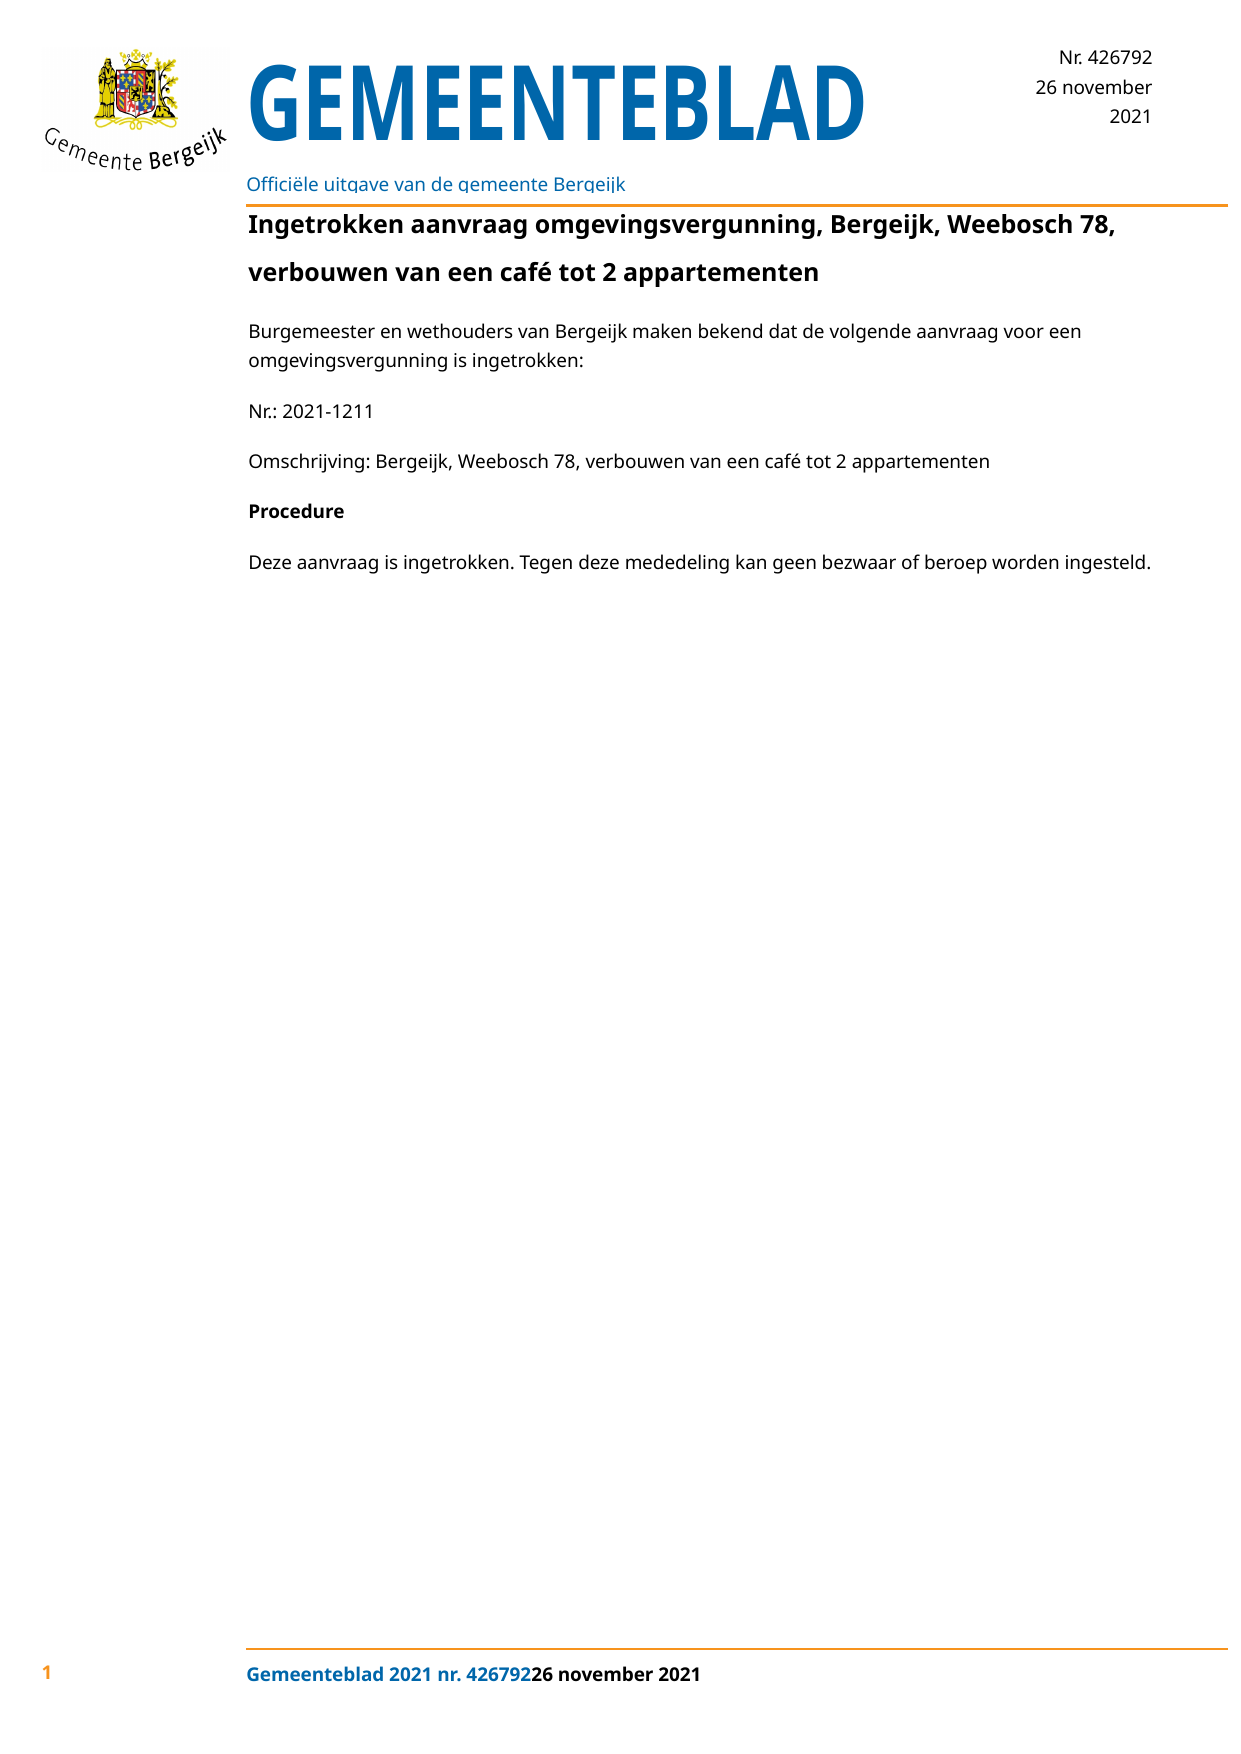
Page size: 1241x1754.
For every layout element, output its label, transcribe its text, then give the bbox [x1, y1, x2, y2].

picture [41, 47, 231, 172]
text Nr.: 2021-1211 [248, 398, 1152, 424]
text Omschrijving: Bergeijk, Weebosch 78, verbouwen van een café tot 2 appartementen [248, 448, 1152, 474]
text Deze aanvraag is ingetrokken. Tegen deze mededeling kan geen bezwaar of beroep worden ingesteld. [248, 549, 1152, 575]
text Ingetrokken aanvraag omgevingsvergunning, Bergeijk, Weebosch 78, verbouwen van een café tot 2 appartementen [248, 207, 1152, 288]
text Burgemeester en wethouders van Bergeijk maken bekend dat de volgende aanvraag voor een omgevingsvergunning is ingetrokken: [248, 318, 1152, 373]
text Procedure [248, 499, 1152, 524]
